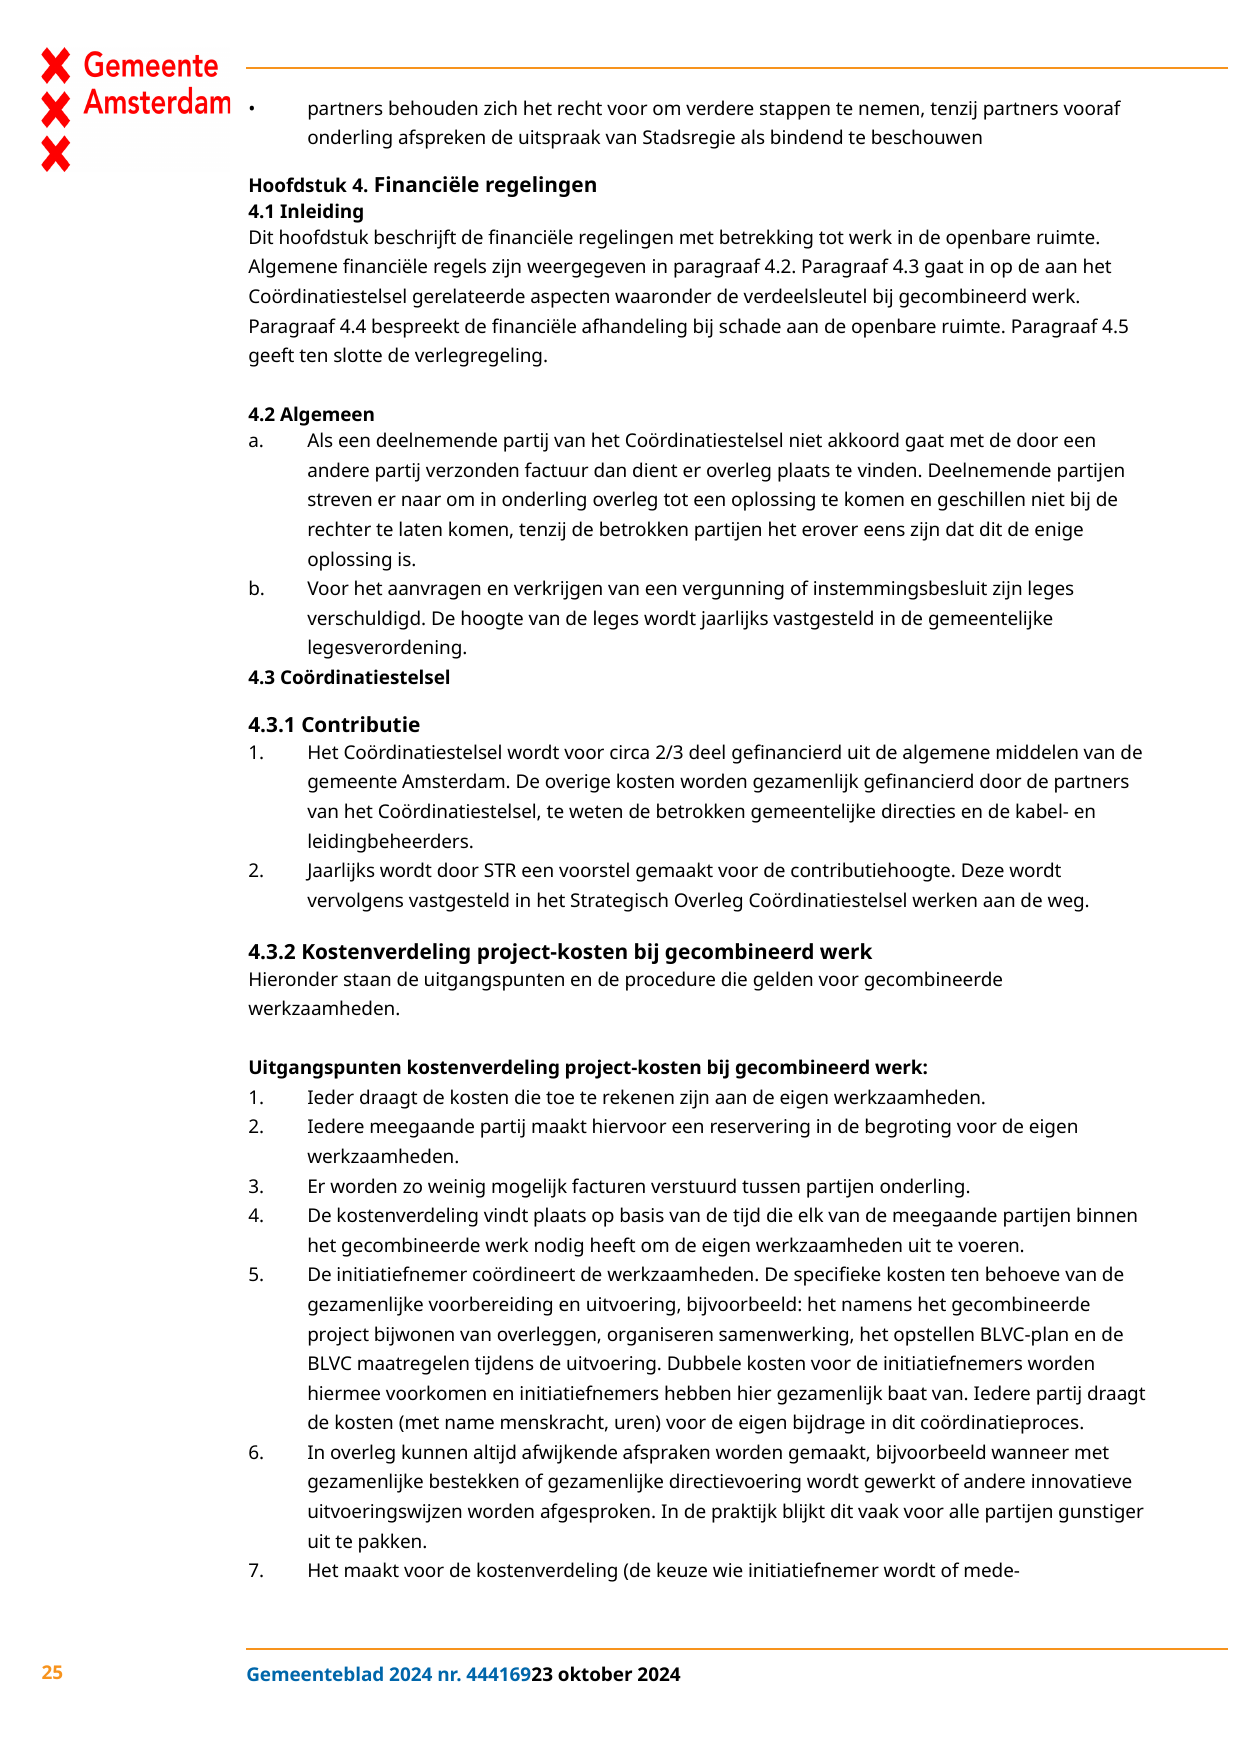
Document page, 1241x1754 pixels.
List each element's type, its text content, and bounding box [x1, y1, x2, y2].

text 4.3.2 Kostenverdeling project-kosten bij gecombineerd werk [248, 937, 1152, 966]
text 4.2 Algemeen [248, 402, 1152, 427]
list De kostenverdeling vindt plaats op basis van de tijd die elk van de meegaande partijen binnen het gecombineerde werk nodig heeft om de eigen werkzaamheden uit te voeren. [248, 1202, 1152, 1258]
picture [41, 47, 231, 172]
list partners behouden zich het recht voor om verdere stappen te nemen, tenzij partners vooraf onderling afspreken de uitspraak van Stadsregie als bindend te beschouwen [248, 95, 1152, 150]
list De initiatiefnemer coördineert de werkzaamheden. De specifieke kosten ten behoeve van de gezamenlijke voorbereiding en uitvoering, bijvoorbeeld: het namens het gecombineerde project bijwonen van overleggen, organiseren samenwerking, het opstellen BLVC-plan en de BLVC maatregelen tijdens de uitvoering. Dubbele kosten voor de initiatiefnemers worden hiermee voorkomen en initiatiefnemers hebben hier gezamenlijk baat van. Iedere partij draagt de kosten (met name menskracht, uren) voor de eigen bijdrage in dit coördinatieproces. [248, 1262, 1152, 1435]
text 4.3 Coördinatiestelsel [248, 664, 1152, 690]
list Jaarlijks wordt door STR een voorstel gemaakt voor de contributiehoogte. Deze wordt vervolgens vastgesteld in het Strategisch Overleg Coördinatiestelsel werken aan de weg. [248, 857, 1152, 913]
list Iedere meegaande partij maakt hiervoor een reservering in de begroting voor de eigen werkzaamheden. [248, 1114, 1152, 1169]
list Het maakt voor de kostenverdeling (de keuze wie initiatiefnemer wordt of mede- [248, 1557, 1152, 1583]
list Het Coördinatiestelsel wordt voor circa 2/3 deel gefinancierd uit de algemene middelen van de gemeente Amsterdam. De overige kosten worden gezamenlijk gefinancierd door de partners van het Coördinatiestelsel, te weten de betrokken gemeentelijke directies en de kabel- en leidingbeheerders. [248, 739, 1152, 853]
list Er worden zo weinig mogelijk facturen verstuurd tussen partijen onderling. [248, 1173, 1152, 1199]
list Ieder draagt de kosten die toe te rekenen zijn aan de eigen werkzaamheden. [248, 1084, 1152, 1110]
list In overleg kunnen altijd afwijkende afspraken worden gemaakt, bijvoorbeeld wanneer met gezamenlijke bestekken of gezamenlijke directievoering wordt gewerkt of andere innovatieve uitvoeringswijzen worden afgesproken. In de praktijk blijkt dit vaak voor alle partijen gunstiger uit te pakken. [248, 1439, 1152, 1554]
text Uitgangspunten kostenverdeling project-kosten bij gecombineerd werk: [248, 1054, 1152, 1080]
list Voor het aanvragen en verkrijgen van een vergunning of instemmingsbesluit zijn leges verschuldigd. De hoogte van de leges wordt jaarlijks vastgesteld in de gemeentelijke legesverordening. [248, 575, 1152, 660]
text Hoofdstuk 4. Financiële regelingen [248, 170, 1152, 198]
text Dit hoofdstuk beschrijft de financiële regelingen met betrekking tot werk in de openbare ruimte. Algemene financiële regels zijn weergegeven in paragraaf 4.2. Paragraaf 4.3 gaat in op de aan het Coördinatiestelsel gerelateerde aspecten waaronder de verdeelsleutel bij gecombineerd werk. Paragraaf 4.4 bespreekt de financiële afhandeling bij schade aan de openbare ruimte. Paragraaf 4.5 geeft ten slotte de verlegregeling. [248, 224, 1152, 368]
text 4.3.1 Contributie [248, 711, 1152, 739]
text Hieronder staan de uitgangspunten en de procedure die gelden voor gecombineerde werkzaamheden. [248, 966, 1152, 1021]
text 4.1 Inleiding [248, 198, 1152, 224]
list Als een deelnemende partij van het Coördinatiestelsel niet akkoord gaat met de door een andere partij verzonden factuur dan dient er overleg plaats te vinden. Deelnemende partijen streven er naar om in onderling overleg tot een oplossing te komen en geschillen niet bij de rechter te laten komen, tenzij de betrokken partijen het erover eens zijn dat dit de enige oplossing is. [248, 427, 1152, 571]
